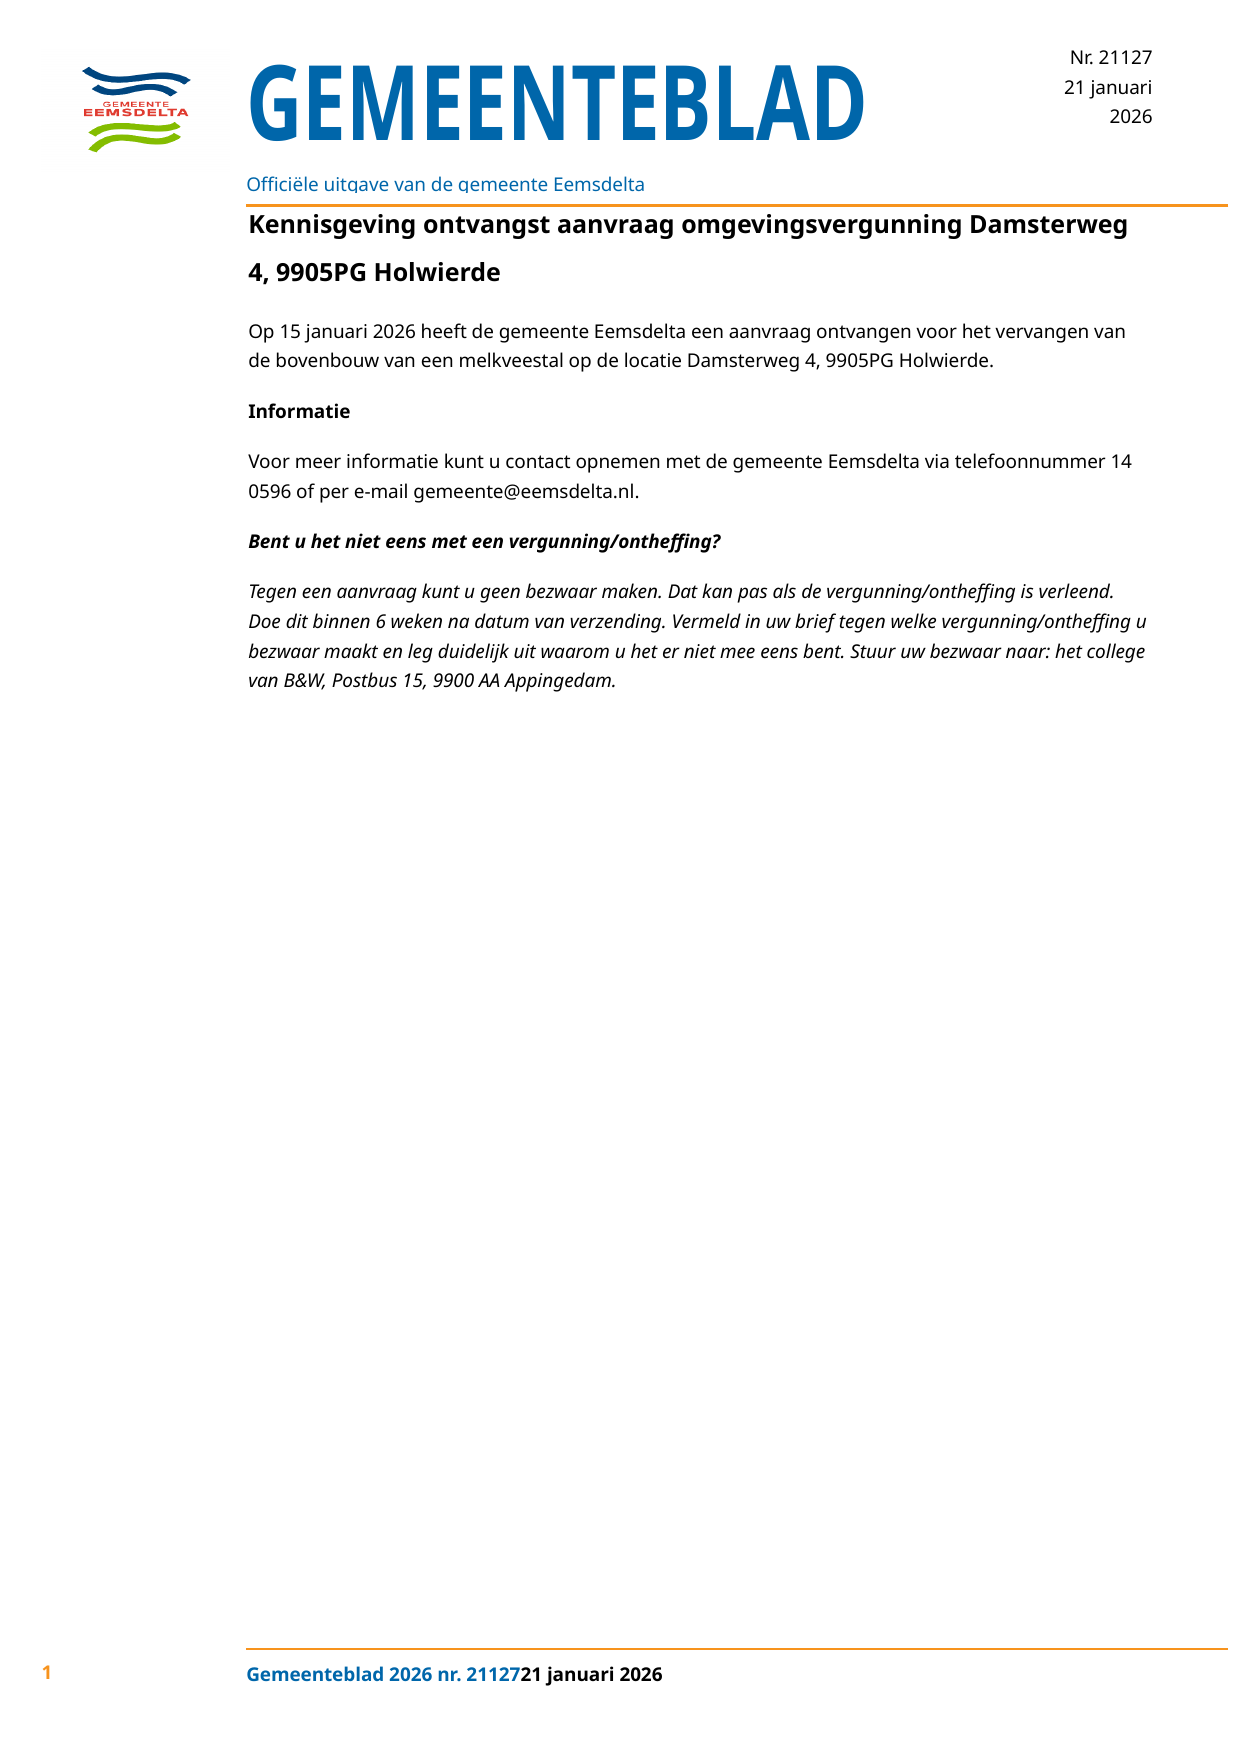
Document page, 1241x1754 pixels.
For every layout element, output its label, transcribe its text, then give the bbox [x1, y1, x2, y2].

text Informatie [248, 398, 1152, 424]
text Op 15 januari 2026 heeft de gemeente Eemsdelta een aanvraag ontvangen voor het vervangen van de bovenbouw van een melkveestal op de locatie Damsterweg 4, 9905PG Holwierde. [248, 318, 1152, 373]
text Kennisgeving ontvangst aanvraag omgevingsvergunning Damsterweg 4, 9905PG Holwierde [248, 207, 1152, 288]
picture [41, 47, 231, 172]
text Tegen een aanvraag kunt u geen bezwaar maken. Dat kan pas als de vergunning/ontheffing is verleend. Doe dit binnen 6 weken na datum van verzending. Vermeld in uw brief tegen welke vergunning/ontheffing u bezwaar maakt en leg duidelijk uit waarom u het er niet mee eens bent. Stuur uw bezwaar naar: het college van B&W, Postbus 15, 9900 AA Appingedam. [248, 579, 1152, 693]
text Bent u het niet eens met een vergunning/ontheffing? [248, 528, 1152, 554]
text Voor meer informatie kunt u contact opnemen met de gemeente Eemsdelta via telefoonnummer 14 0596 of per e-mail gemeente@eemsdelta.nl. [248, 448, 1152, 504]
